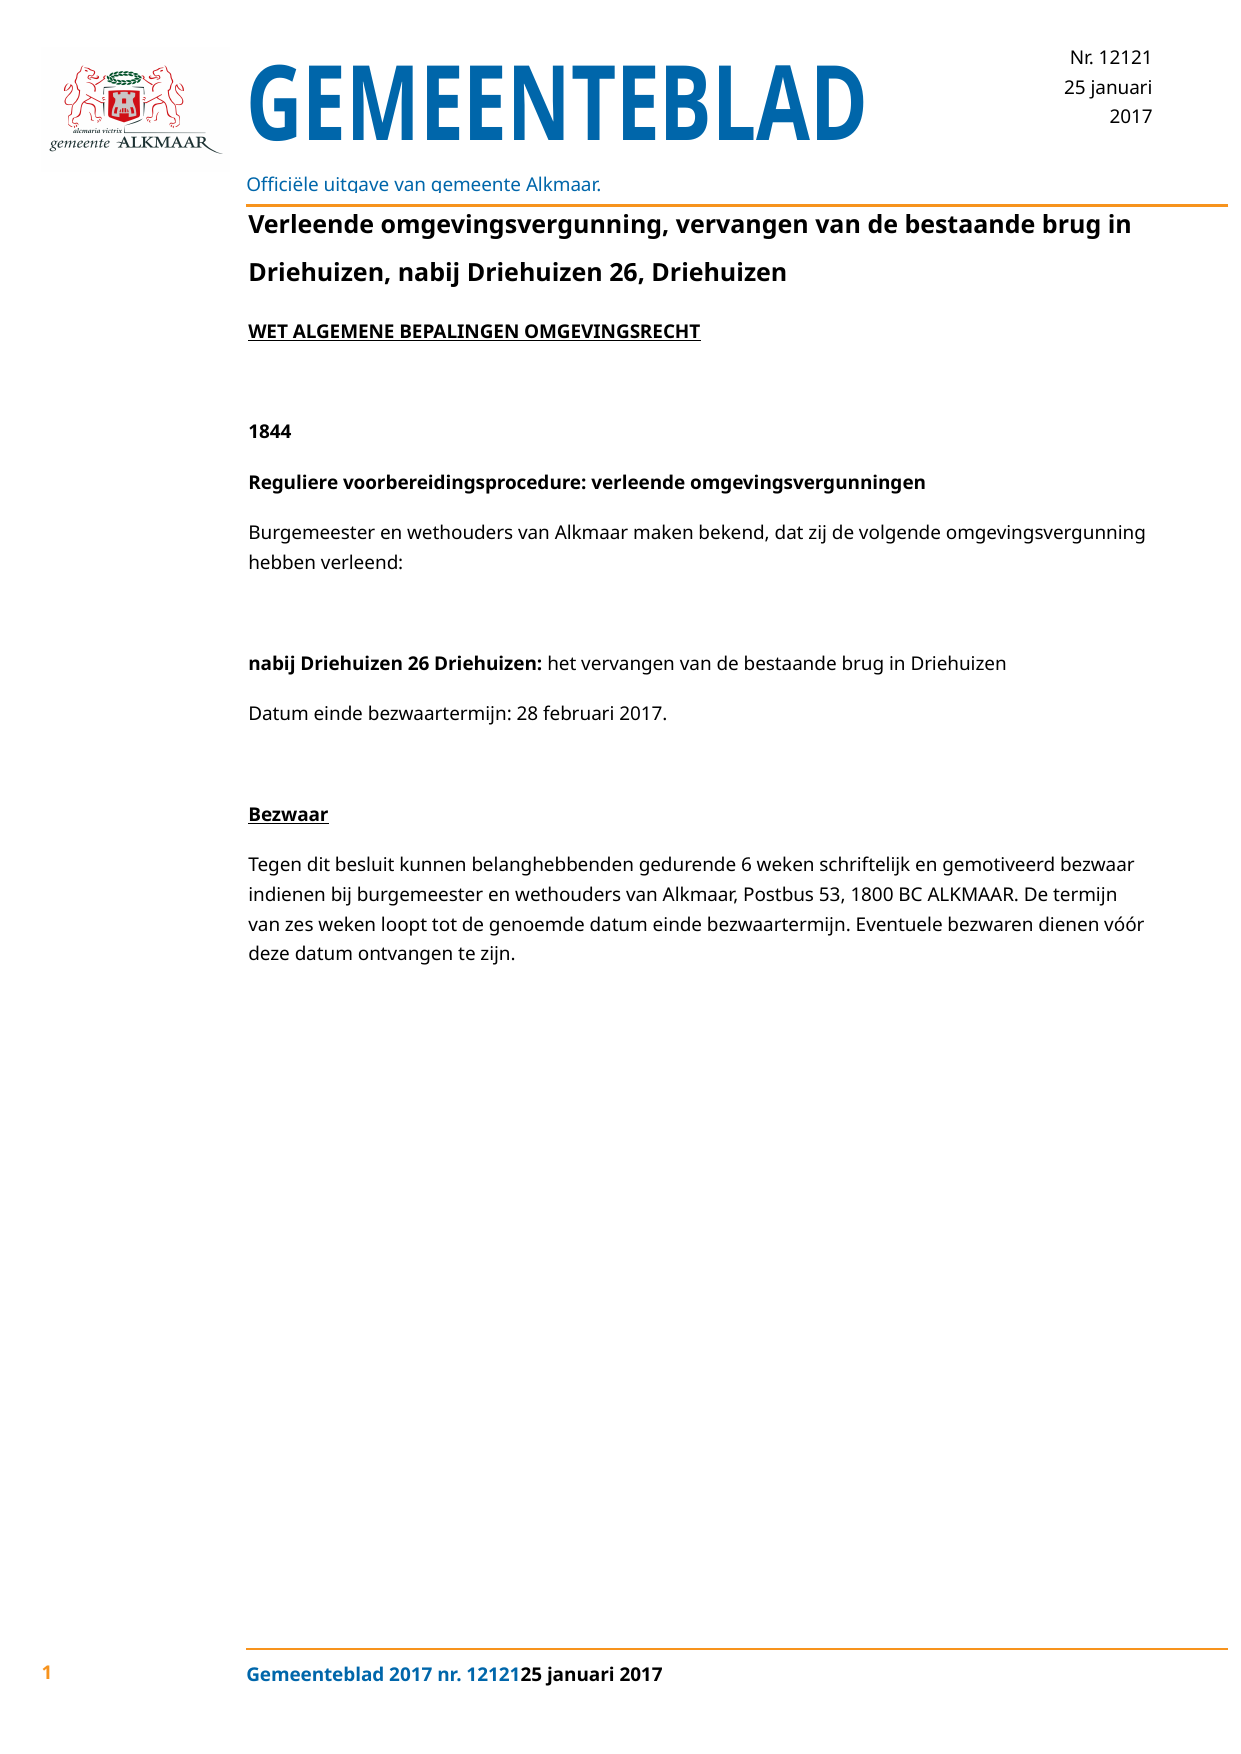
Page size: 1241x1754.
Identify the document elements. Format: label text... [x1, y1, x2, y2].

text Tegen dit besluit kunnen belanghebbenden gedurende 6 weken schriftelijk en gemotiveerd bezwaar indienen bij burgemeester en wethouders van Alkmaar, Postbus 53, 1800 BC ALKMAAR. De termijn van zes weken loopt tot de genoemde datum einde bezwaartermijn. Eventuele bezwaren dienen vóór deze datum ontvangen te zijn. [248, 852, 1152, 966]
text WET ALGEMENE BEPALINGEN OMGEVINGSRECHT [248, 318, 1152, 344]
text 1844 [248, 419, 1152, 444]
text nabij Driehuizen 26 Driehuizen: het vervangen van de bestaande brug in Driehuizen [248, 650, 1152, 676]
text Burgemeester en wethouders van Alkmaar maken bekend, dat zij de volgende omgevingsvergunning hebben verleend: [248, 519, 1152, 575]
text Datum einde bezwaartermijn: 28 februari 2017. [248, 700, 1152, 726]
text Verleende omgevingsvergunning, vervangen van de bestaande brug in Driehuizen, nabij Driehuizen 26, Driehuizen [248, 207, 1152, 288]
text Reguliere voorbereidingsprocedure: verleende omgevingsvergunningen [248, 469, 1152, 495]
picture [41, 47, 231, 172]
text Bezwaar [248, 801, 1152, 827]
